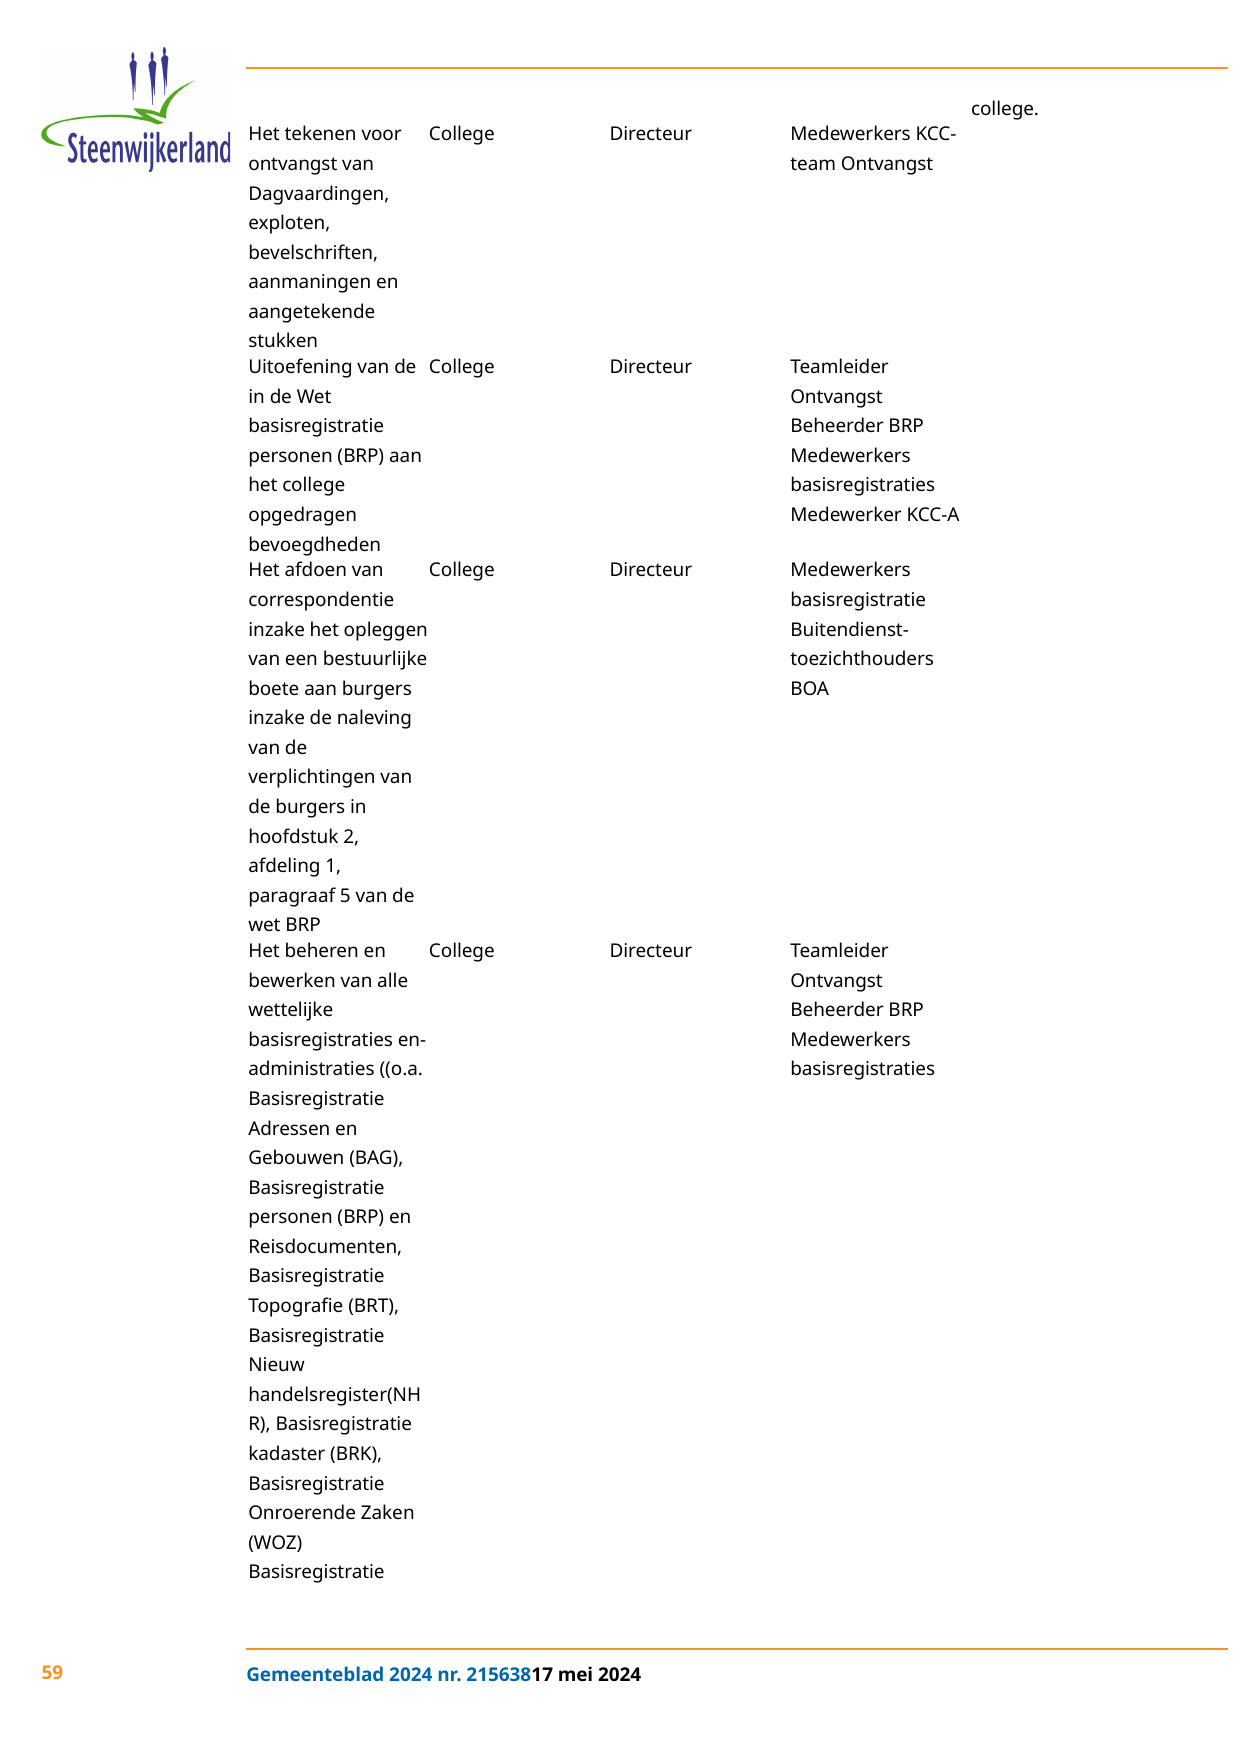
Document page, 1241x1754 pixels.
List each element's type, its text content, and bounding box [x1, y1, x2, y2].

table_cell [248, 95, 429, 121]
table_cell Het afdoen van correspondentie inzake het opleggen van een bestuurlijke boete aan burgers inzake de naleving van de verplichtingen van de burgers in hoofdstuk 2, afdeling 1, paragraaf 5 van de wet BRP [248, 557, 429, 937]
table_cell Het beheren en bewerken van alle wettelijke basisregistraties en- administraties ((o.a. Basisregistratie Adressen en Gebouwen (BAG), Basisregistratie personen (BRP) en Reisdocumenten, Basisregistratie Topografie (BRT), Basisregistratie Nieuw handelsregister(NHR), Basisregistratie kadaster (BRK), Basisregistratie Onroerende Zaken (WOZ) Basisregistratie [248, 937, 429, 1584]
table_cell [971, 557, 1152, 937]
table_cell Directeur [609, 121, 790, 353]
table_cell [609, 95, 790, 121]
table_cell Het tekenen voor ontvangst van Dagvaardingen, exploten, bevelschriften, aanmaningen en aangetekende stukken [248, 121, 429, 353]
table_cell Uitoefening van de in de Wet basisregistratie personen (BRP) aan het college opgedragen bevoegdheden [248, 353, 429, 557]
table_cell Medewerkers basisregistratie Buitendienst-toezichthouders BOA [790, 557, 971, 937]
table_cell [790, 95, 971, 121]
table_cell [971, 353, 1152, 557]
table_cell College [429, 353, 609, 557]
table_cell Medewerkers KCC-team Ontvangst [790, 121, 971, 353]
table_cell Directeur [609, 937, 790, 1584]
table_cell College [429, 121, 609, 353]
table_cell College [429, 937, 609, 1584]
table_cell Directeur [609, 557, 790, 937]
table_cell college. [971, 95, 1152, 121]
picture [41, 47, 231, 172]
table_cell [971, 937, 1152, 1584]
table_cell Teamleider Ontvangst Beheerder BRP Medewerkers basisregistraties [790, 937, 971, 1584]
table_cell [971, 121, 1152, 353]
table_cell Teamleider Ontvangst Beheerder BRP Medewerkers basisregistraties Medewerker KCC-A [790, 353, 971, 557]
table_cell [429, 95, 609, 121]
table_cell College [429, 557, 609, 937]
table_cell Directeur [609, 353, 790, 557]
